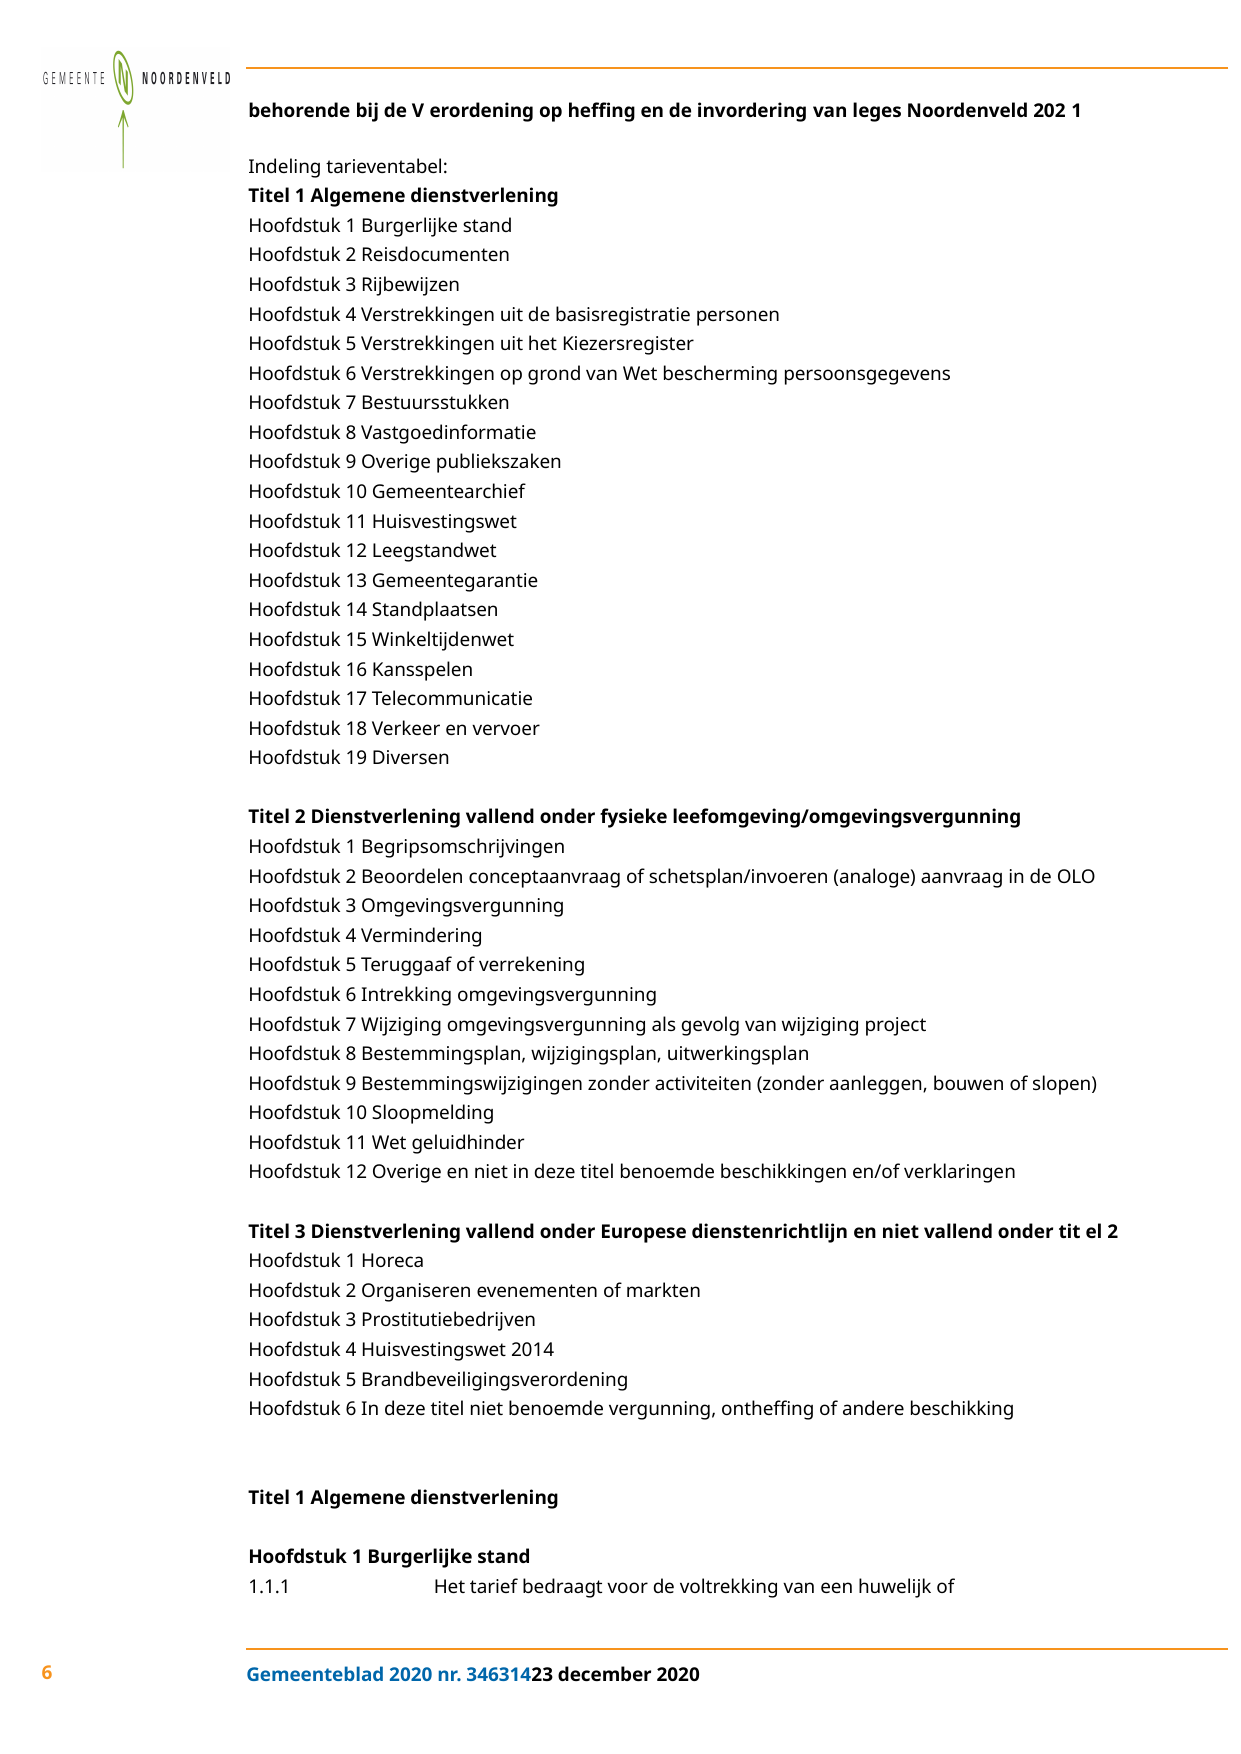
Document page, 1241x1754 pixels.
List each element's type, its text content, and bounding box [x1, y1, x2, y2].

text Hoofdstuk 5 Teruggaaf of verrekening [248, 952, 1152, 977]
text Hoofdstuk 14 Standplaatsen [248, 597, 1152, 622]
text Hoofdstuk 9 Overige publiekszaken [248, 449, 1152, 474]
text Hoofdstuk 1 Begripsomschrijvingen [248, 833, 1152, 859]
text Hoofdstuk 6 Intrekking omgevingsvergunning [248, 981, 1152, 1007]
text Hoofdstuk 12 Overige en niet in deze titel benoemde beschikkingen en/of verklaringen [248, 1159, 1152, 1184]
text Hoofdstuk 4 Vermindering [248, 922, 1152, 948]
text Hoofdstuk 4 Verstrekkingen uit de basisregistratie personen [248, 301, 1152, 327]
table_header Het tarief bedraagt voor de voltrekking van een huwelijk of [434, 1573, 966, 1599]
text Hoofdstuk 9 Bestemmingswijzigingen zonder activiteiten (zonder aanleggen, bouwen of slopen) [248, 1070, 1152, 1096]
text Hoofdstuk 17 Telecommunicatie [248, 685, 1152, 711]
text Hoofdstuk 16 Kansspelen [248, 656, 1152, 682]
text Hoofdstuk 4 Huisvestingswet 2014 [248, 1336, 1152, 1362]
text Hoofdstuk 12 Leegstandwet [248, 537, 1152, 563]
text Hoofdstuk 1 Horeca [248, 1247, 1152, 1273]
text Hoofdstuk 3 Rijbewijzen [248, 271, 1152, 297]
text Titel 1 Algemene dienstverlening [248, 1484, 1152, 1510]
text Hoofdstuk 10 Sloopmelding [248, 1099, 1152, 1125]
text Hoofdstuk 6 In deze titel niet benoemde vergunning, ontheffing of andere beschikking [248, 1395, 1152, 1421]
text Hoofdstuk 2 Reisdocumenten [248, 242, 1152, 267]
text Hoofdstuk 8 Bestemmingsplan, wijzigingsplan, uitwerkingsplan [248, 1040, 1152, 1066]
text Titel 1 Algemene dienstverlening [248, 182, 1152, 208]
text Hoofdstuk 1 Burgerlijke stand [248, 212, 1152, 238]
text Hoofdstuk 15 Winkeltijdenwet [248, 626, 1152, 652]
text Hoofdstuk 19 Diversen [248, 744, 1152, 770]
text Hoofdstuk 3 Prostitutiebedrijven [248, 1307, 1152, 1332]
text Hoofdstuk 11 Huisvestingswet [248, 508, 1152, 534]
text Hoofdstuk 5 Brandbeveiligingsverordening [248, 1366, 1152, 1392]
text Hoofdstuk 5 Verstrekkingen uit het Kiezersregister [248, 330, 1152, 356]
text Hoofdstuk 18 Verkeer en vervoer [248, 715, 1152, 741]
text Hoofdstuk 7 Bestuursstukken [248, 389, 1152, 415]
text Hoofdstuk 13 Gemeentegarantie [248, 567, 1152, 593]
picture [41, 47, 231, 172]
text Hoofdstuk 10 Gemeentearchief [248, 478, 1152, 504]
table_header 1.1.1 [248, 1573, 433, 1599]
text Indeling tarieventabel: [248, 153, 1152, 179]
text Hoofdstuk 8 Vastgoedinformatie [248, 419, 1152, 445]
text Hoofdstuk 1 Burgerlijke stand [248, 1543, 1152, 1569]
text Hoofdstuk 11 Wet geluidhinder [248, 1129, 1152, 1155]
text Hoofdstuk 6 Verstrekkingen op grond van Wet bescherming persoonsgegevens [248, 360, 1152, 386]
text Titel 2 Dienstverlening vallend onder fysieke leefomgeving/omgevingsvergunning [248, 804, 1152, 829]
text behorende bij de V erordening op heffing en de invordering van leges Noordenveld 202 1 [248, 95, 1152, 123]
text Hoofdstuk 2 Organiseren evenementen of markten [248, 1277, 1152, 1303]
text Titel 3 Dienstverlening vallend onder Europese dienstenrichtlijn en niet vallend onder tit el 2 [248, 1218, 1152, 1244]
text Hoofdstuk 3 Omgevingsvergunning [248, 892, 1152, 918]
text Hoofdstuk 7 Wijziging omgevingsvergunning als gevolg van wijziging project [248, 1011, 1152, 1037]
table_header [966, 1573, 1152, 1599]
text Hoofdstuk 2 Beoordelen conceptaanvraag of schetsplan/invoeren (analoge) aanvraag in de OLO [248, 863, 1152, 889]
